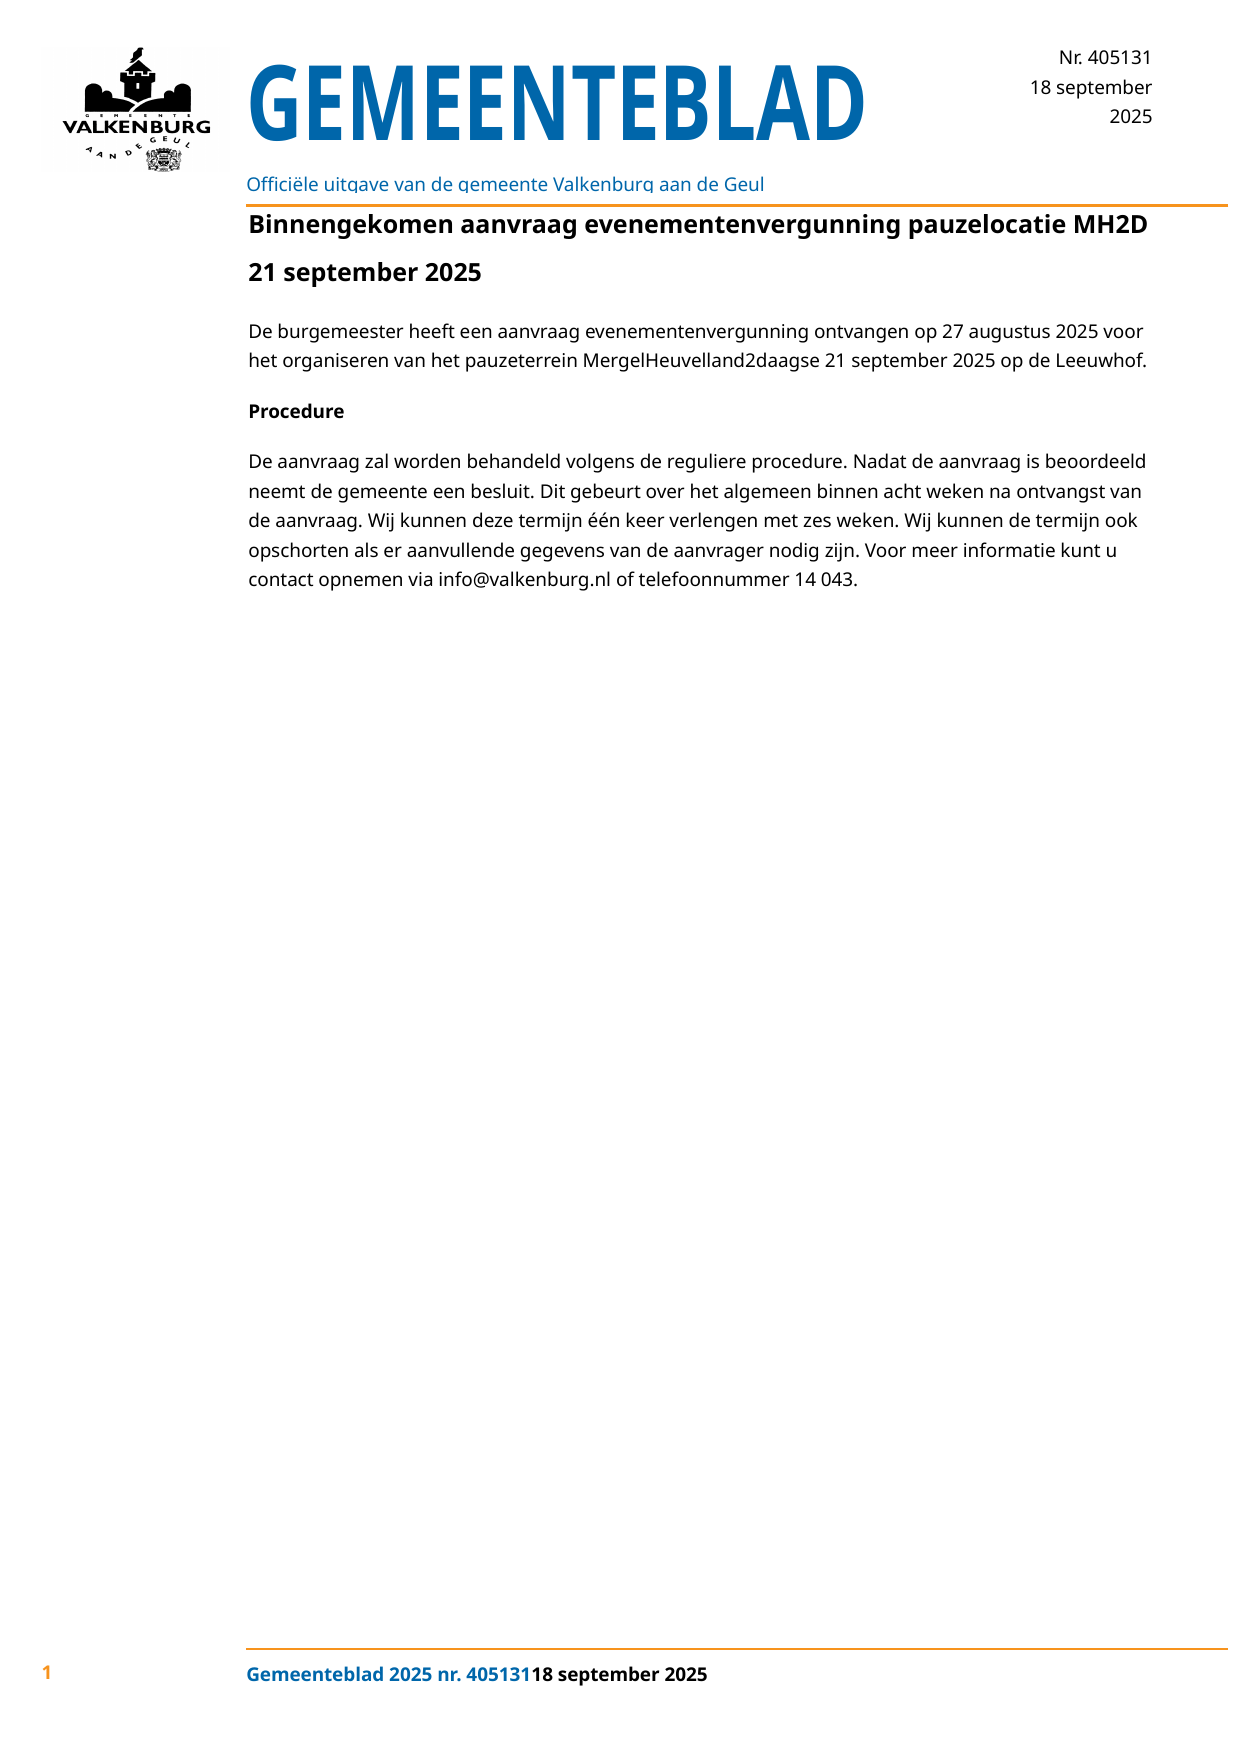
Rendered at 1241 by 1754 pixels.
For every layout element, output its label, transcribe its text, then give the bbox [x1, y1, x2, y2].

text Binnengekomen aanvraag evenementenvergunning pauzelocatie MH2D 21 september 2025 [248, 207, 1152, 288]
text De burgemeester heeft een aanvraag evenementenvergunning ontvangen op 27 augustus 2025 voor het organiseren van het pauzeterrein MergelHeuvelland2daagse 21 september 2025 op de Leeuwhof. [248, 318, 1152, 373]
text De aanvraag zal worden behandeld volgens de reguliere procedure. Nadat de aanvraag is beoordeeld neemt de gemeente een besluit. Dit gebeurt over het algemeen binnen acht weken na ontvangst van de aanvraag. Wij kunnen deze termijn één keer verlengen met zes weken. Wij kunnen de termijn ook opschorten als er aanvullende gegevens van de aanvrager nodig zijn. Voor meer informatie kunt u contact opnemen via info@valkenburg.nl of telefoonnummer 14 043. [248, 448, 1152, 592]
picture [41, 47, 231, 172]
text Procedure [248, 398, 1152, 424]
